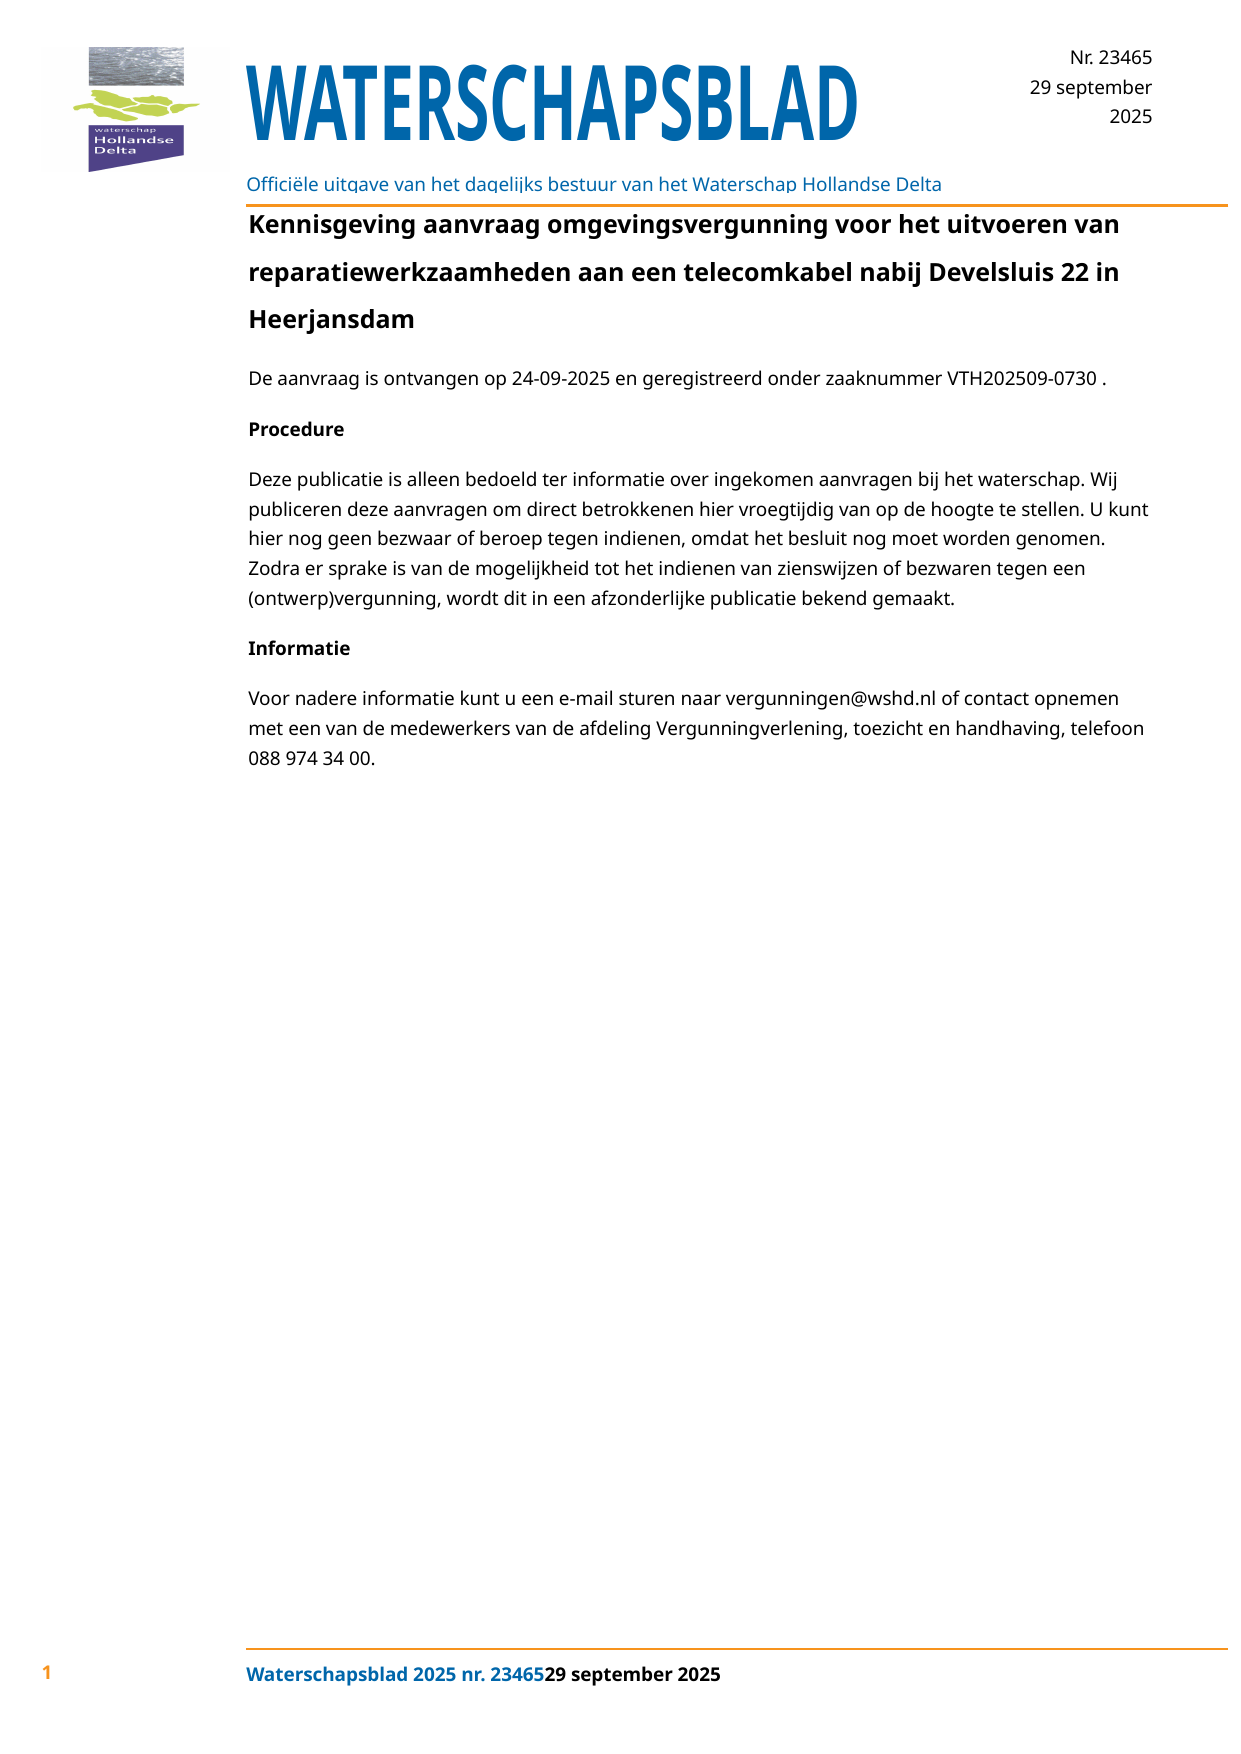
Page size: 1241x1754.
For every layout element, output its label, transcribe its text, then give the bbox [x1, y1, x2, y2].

text Informatie [248, 635, 1152, 661]
text De aanvraag is ontvangen op 24-09-2025 en geregistreerd onder zaaknummer VTH202509-0730 . [248, 366, 1152, 391]
text Deze publicatie is alleen bedoeld ter informatie over ingekomen aanvragen bij het waterschap. Wij publiceren deze aanvragen om direct betrokkenen hier vroegtijdig van op de hoogte te stellen. U kunt hier nog geen bezwaar of beroep tegen indienen, omdat het besluit nog moet worden genomen. Zodra er sprake is van de mogelijkheid tot het indienen van zienswijzen of bezwaren tegen een (ontwerp)vergunning, wordt dit in een afzonderlijke publicatie bekend gemaakt. [248, 466, 1152, 610]
picture [41, 47, 231, 172]
text Procedure [248, 416, 1152, 442]
text Kennisgeving aanvraag omgevingsvergunning voor het uitvoeren van reparatiewerkzaamheden aan een telecomkabel nabij Develsluis 22 in Heerjansdam [248, 207, 1152, 336]
text Voor nadere informatie kunt u een e-mail sturen naar vergunningen@wshd.nl of contact opnemen met een van de medewerkers van de afdeling Vergunningverlening, toezicht en handhaving, telefoon 088 974 34 00. [248, 686, 1152, 770]
